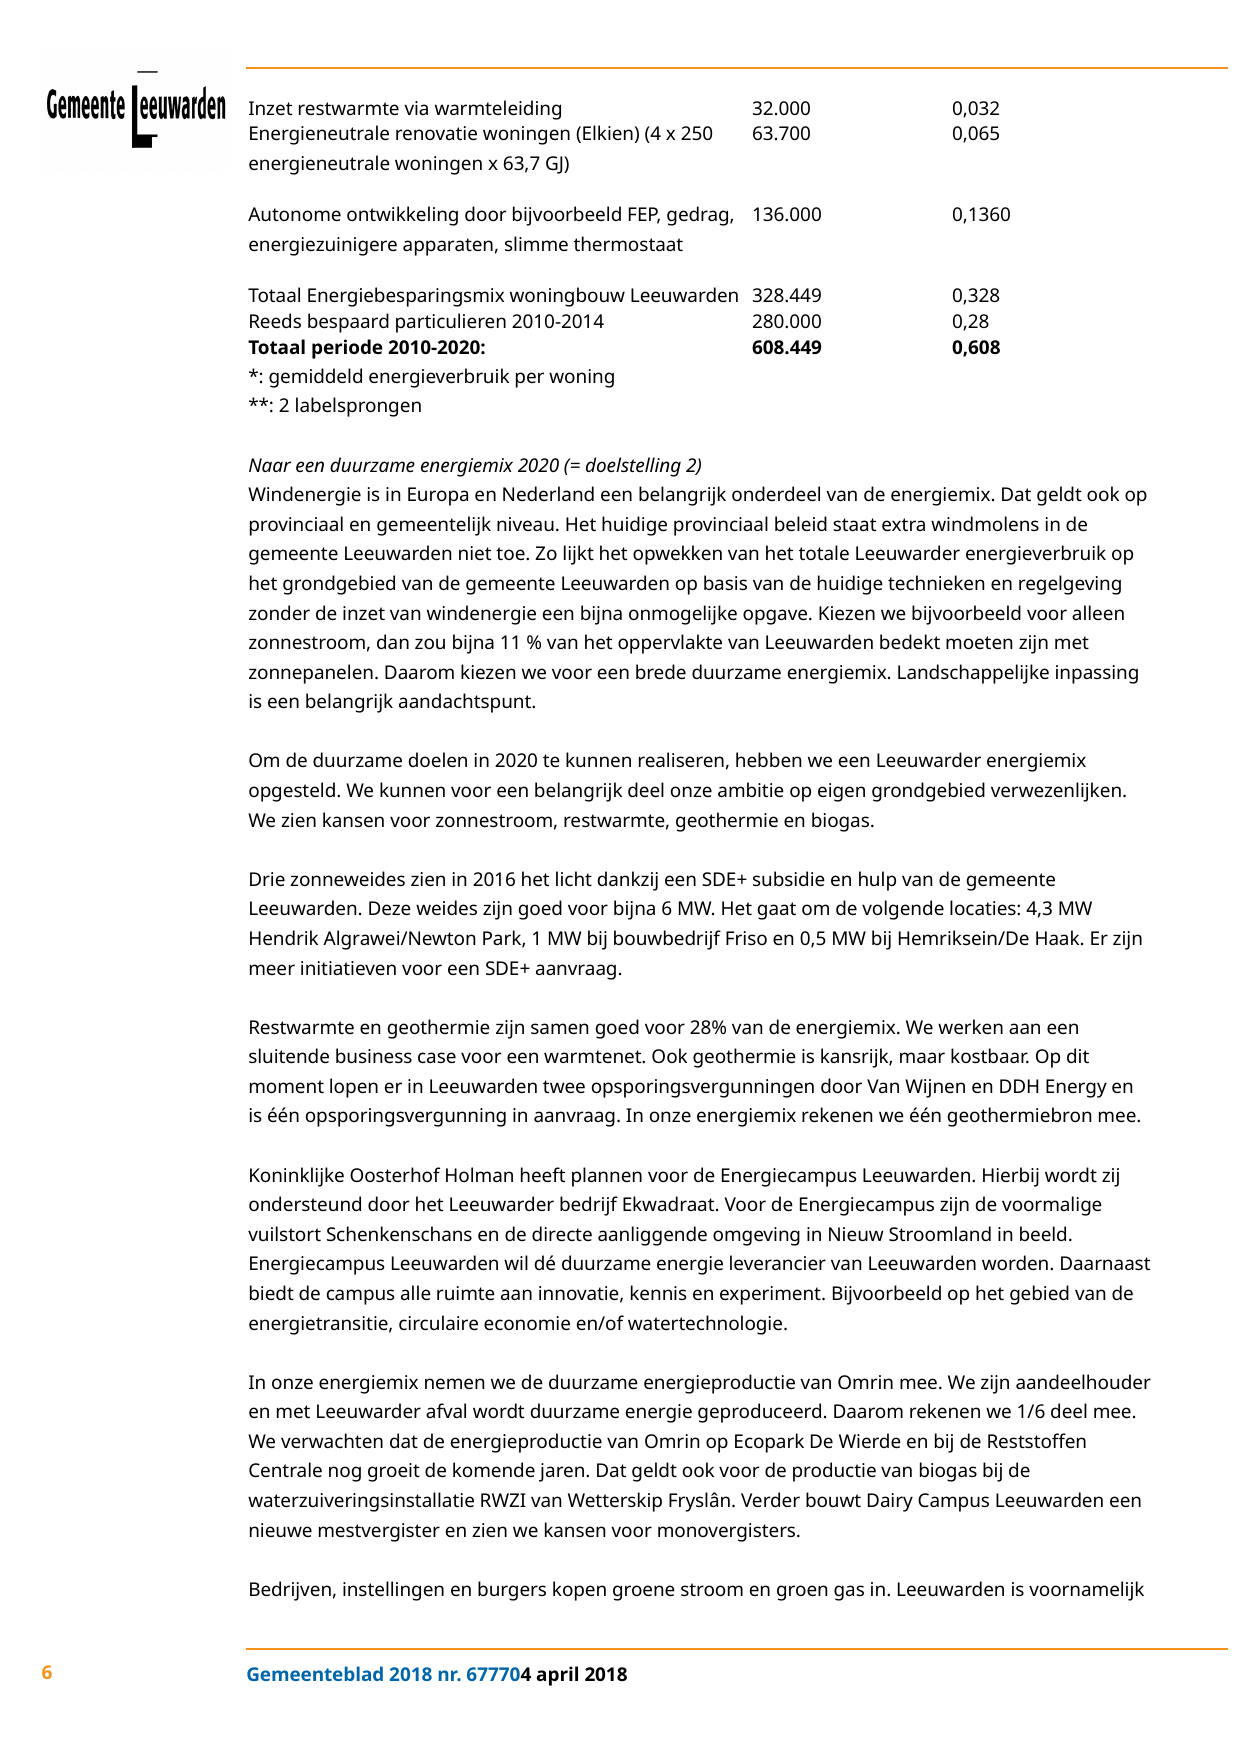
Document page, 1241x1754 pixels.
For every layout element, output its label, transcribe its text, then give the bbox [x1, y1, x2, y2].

table_cell 328.449 [752, 283, 952, 308]
table_cell 136.000 [752, 202, 952, 257]
text In onze energiemix nemen we de duurzame energieproductie van Omrin mee. We zijn aandeelhouder en met Leeuwarder afval wordt duurzame energie geproduceerd. Daarom rekenen we 1/6 deel mee. We verwachten dat de energieproductie van Omrin op Ecopark De Wierde en bij de Reststoffen Centrale nog groeit de komende jaren. Dat geldt ook voor de productie van biogas bij de waterzuiveringsinstallatie RWZI van Wetterskip Fryslân. Verder bouwt Dairy Campus Leeuwarden een nieuwe mestvergister en zien we kansen voor monovergisters. [248, 1369, 1152, 1542]
table_cell Totaal Energiebesparingsmix woningbouw Leeuwarden [248, 283, 752, 308]
table_cell 280.000 [752, 308, 952, 334]
text Drie zonneweides zien in 2016 het licht dankzij een SDE+ subsidie en hulp van de gemeente Leeuwarden. Deze weides zijn goed voor bijna 6 MW. Het gaat om de volgende locaties: 4,3 MW Hendrik Algrawei/Newton Park, 1 MW bij bouwbedrijf Friso en 0,5 MW bij Hemriksein/De Haak. Er zijn meer initiatieven voor een SDE+ aanvraag. [248, 866, 1152, 980]
table_cell 0,065 [952, 121, 1152, 176]
table_cell 0,608 [952, 334, 1152, 360]
table_cell [752, 257, 952, 283]
table_cell [752, 176, 952, 202]
table_cell 0,328 [952, 283, 1152, 308]
table_cell Autonome ontwikkeling door bijvoorbeeld FEP, gedrag, energiezuinigere apparaten, slimme thermostaat [248, 202, 752, 257]
text Om de duurzame doelen in 2020 te kunnen realiseren, hebben we een Leeuwarder energiemix opgesteld. We kunnen voor een belangrijk deel onze ambitie op eigen grondgebied verwezenlijken. We zien kansen voor zonnestroom, restwarmte, geothermie en biogas. [248, 748, 1152, 832]
text **: 2 labelsprongen [248, 393, 1152, 418]
table_cell Inzet restwarmte via warmteleiding [248, 95, 752, 121]
table_cell [952, 176, 1152, 202]
text Bedrijven, instellingen en burgers kopen groene stroom en groen gas in. Leeuwarden is voornamelijk [248, 1576, 1152, 1602]
table_cell [248, 257, 752, 283]
table_cell Totaal periode 2010-2020: [248, 334, 752, 360]
table_cell 0,28 [952, 308, 1152, 334]
table_cell Energieneutrale renovatie woningen (Elkien) (4 x 250 energieneutrale woningen x 63,7 GJ) [248, 121, 752, 176]
text Koninklijke Oosterhof Holman heeft plannen voor de Energiecampus Leeuwarden. Hierbij wordt zij ondersteund door het Leeuwarder bedrijf Ekwadraat. Voor de Energiecampus zijn de voormalige vuilstort Schenkenschans en de directe aanliggende omgeving in Nieuw Stroomland in beeld. Energiecampus Leeuwarden wil dé duurzame energie leverancier van Leeuwarden worden. Daarnaast biedt de campus alle ruimte aan innovatie, kennis en experiment. Bijvoorbeeld op het gebied van de energietransitie, circulaire economie en/of watertechnologie. [248, 1162, 1152, 1335]
text *: gemiddeld energieverbruik per woning [248, 363, 1152, 389]
table_cell 0,1360 [952, 202, 1152, 257]
table_cell 63.700 [752, 121, 952, 176]
table_cell 608.449 [752, 334, 952, 360]
table_cell [248, 176, 752, 202]
table_cell [952, 257, 1152, 283]
table_cell 0,032 [952, 95, 1152, 121]
table_cell 32.000 [752, 95, 952, 121]
text Naar een duurzame energiemix 2020 (= doelstelling 2) [248, 452, 1152, 477]
text Restwarmte en geothermie zijn samen goed voor 28% van de energiemix. We werken aan een sluitende business case voor een warmtenet. Ook geothermie is kansrijk, maar kostbaar. Op dit moment lopen er in Leeuwarden twee opsporingsvergunningen door Van Wijnen en DDH Energy en is één opsporingsvergunning in aanvraag. In onze energiemix rekenen we één geothermiebron mee. [248, 1014, 1152, 1128]
text Windenergie is in Europa en Nederland een belangrijk onderdeel van de energiemix. Dat geldt ook op provinciaal en gemeentelijk niveau. Het huidige provinciaal beleid staat extra windmolens in de gemeente Leeuwarden niet toe. Zo lijkt het opwekken van het totale Leeuwarder energieverbruik op het grondgebied van de gemeente Leeuwarden op basis van de huidige technieken en regelgeving zonder de inzet van windenergie een bijna onmogelijke opgave. Kiezen we bijvoorbeeld voor alleen zonnestroom, dan zou bijna 11 % van het oppervlakte van Leeuwarden bedekt moeten zijn met zonnepanelen. Daarom kiezen we voor een brede duurzame energiemix. Landschappelijke inpassing is een belangrijk aandachtspunt. [248, 481, 1152, 714]
table_cell Reeds bespaard particulieren 2010-2014 [248, 308, 752, 334]
picture [41, 47, 231, 172]
